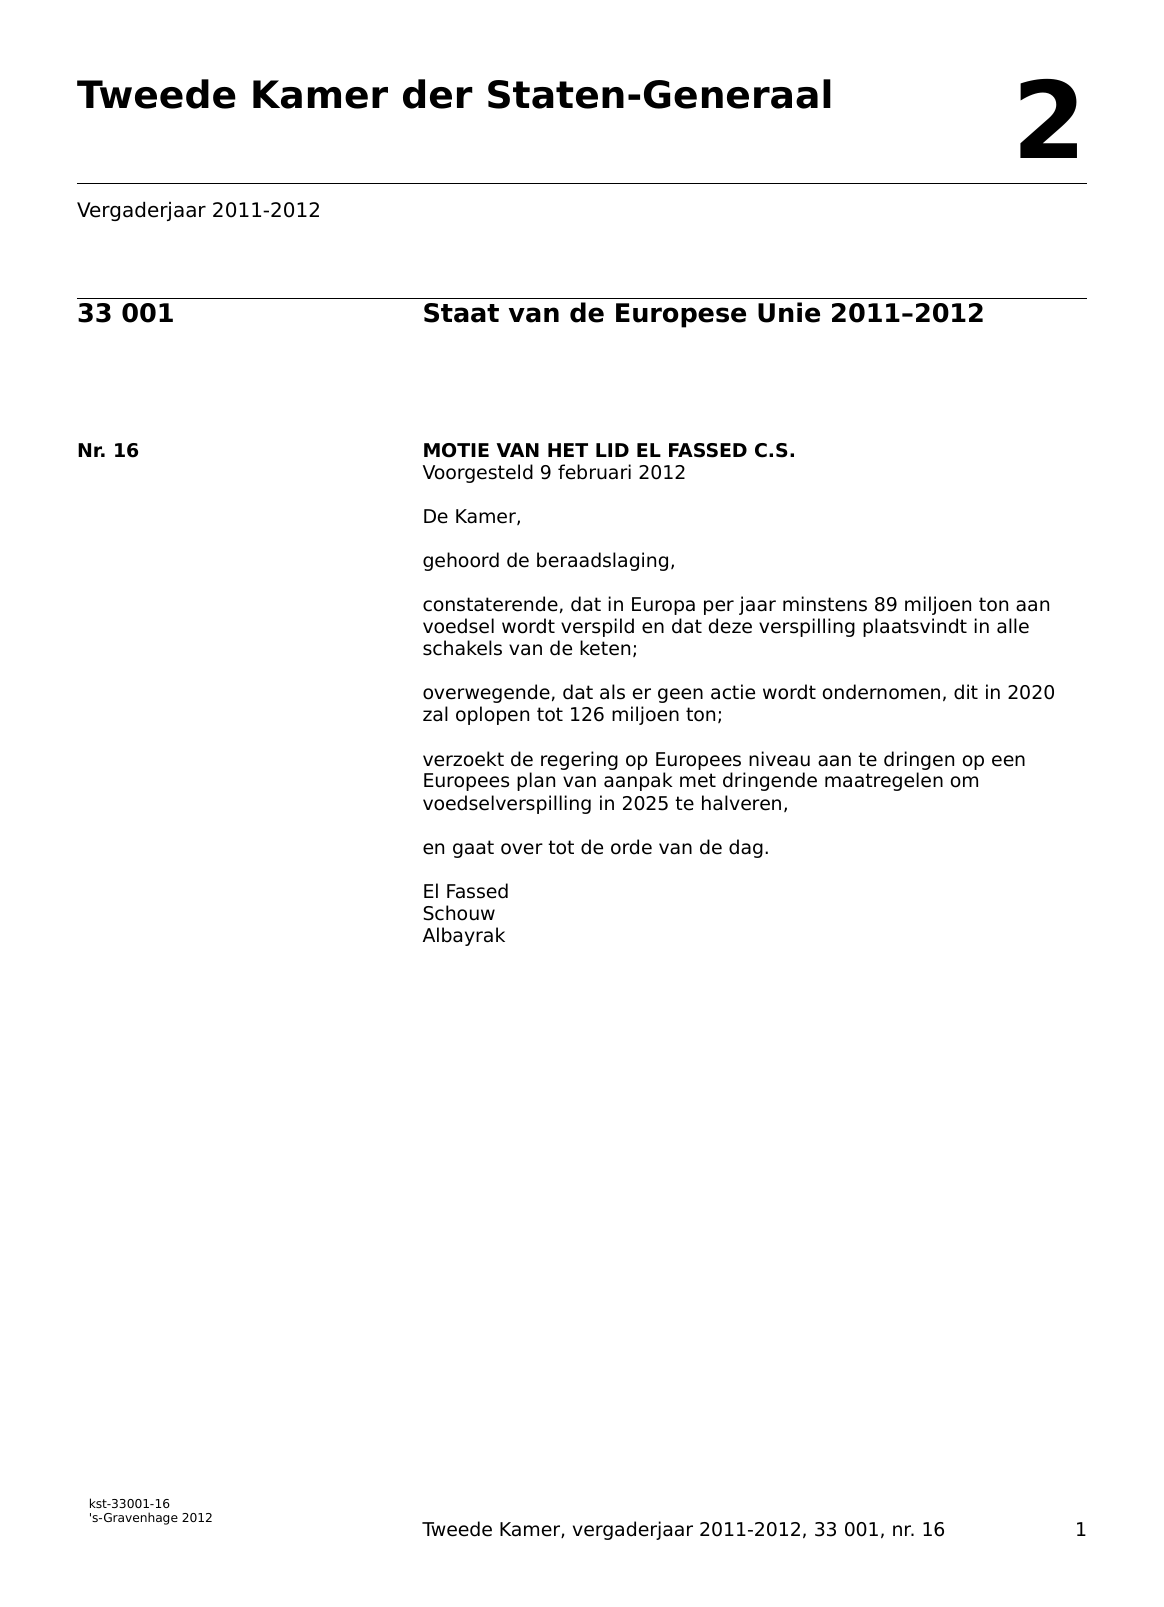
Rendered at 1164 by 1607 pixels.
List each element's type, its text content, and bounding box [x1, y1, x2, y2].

subtitle Nr. 16 MOTIE VAN HET LID EL FASSED C.S. [77, 440, 1087, 462]
table_cell Vergaderjaar 2011-2012 [77, 184, 1087, 298]
text Voorgesteld 9 februari 2012 [422, 462, 1087, 484]
text De Kamer, [422, 506, 1087, 528]
text overwegende, dat als er geen actie wordt ondernomen, dit in 2020 zal oplopen tot 126 miljoen ton; [422, 682, 1087, 726]
text constaterende, dat in Europa per jaar minstens 89 miljoen ton aan voedsel wordt verspild en dat deze verspilling plaatsvindt in alle schakels van de keten; [422, 594, 1087, 660]
text El Fassed [422, 881, 1087, 903]
text 's-Gravenhage 2012 [88, 1511, 323, 1525]
text Schouw [422, 903, 1087, 925]
subtitle 33 001 Staat van de Europese Unie 2011–2012 [77, 299, 1087, 329]
text Albayrak [422, 925, 1087, 947]
table_header Tweede Kamer der Staten-Generaal [77, 59, 886, 183]
text kst-33001-16 [88, 1497, 323, 1511]
text verzoekt de regering op Europees niveau aan te dringen op een Europees plan van aanpak met dringende maatregelen om voedselverspilling in 2025 te halveren, [422, 748, 1087, 814]
text en gaat over tot de orde van de dag. [422, 837, 1087, 858]
table_header 2 [886, 59, 1087, 183]
text gehoord de beraadslaging, [422, 550, 1087, 572]
